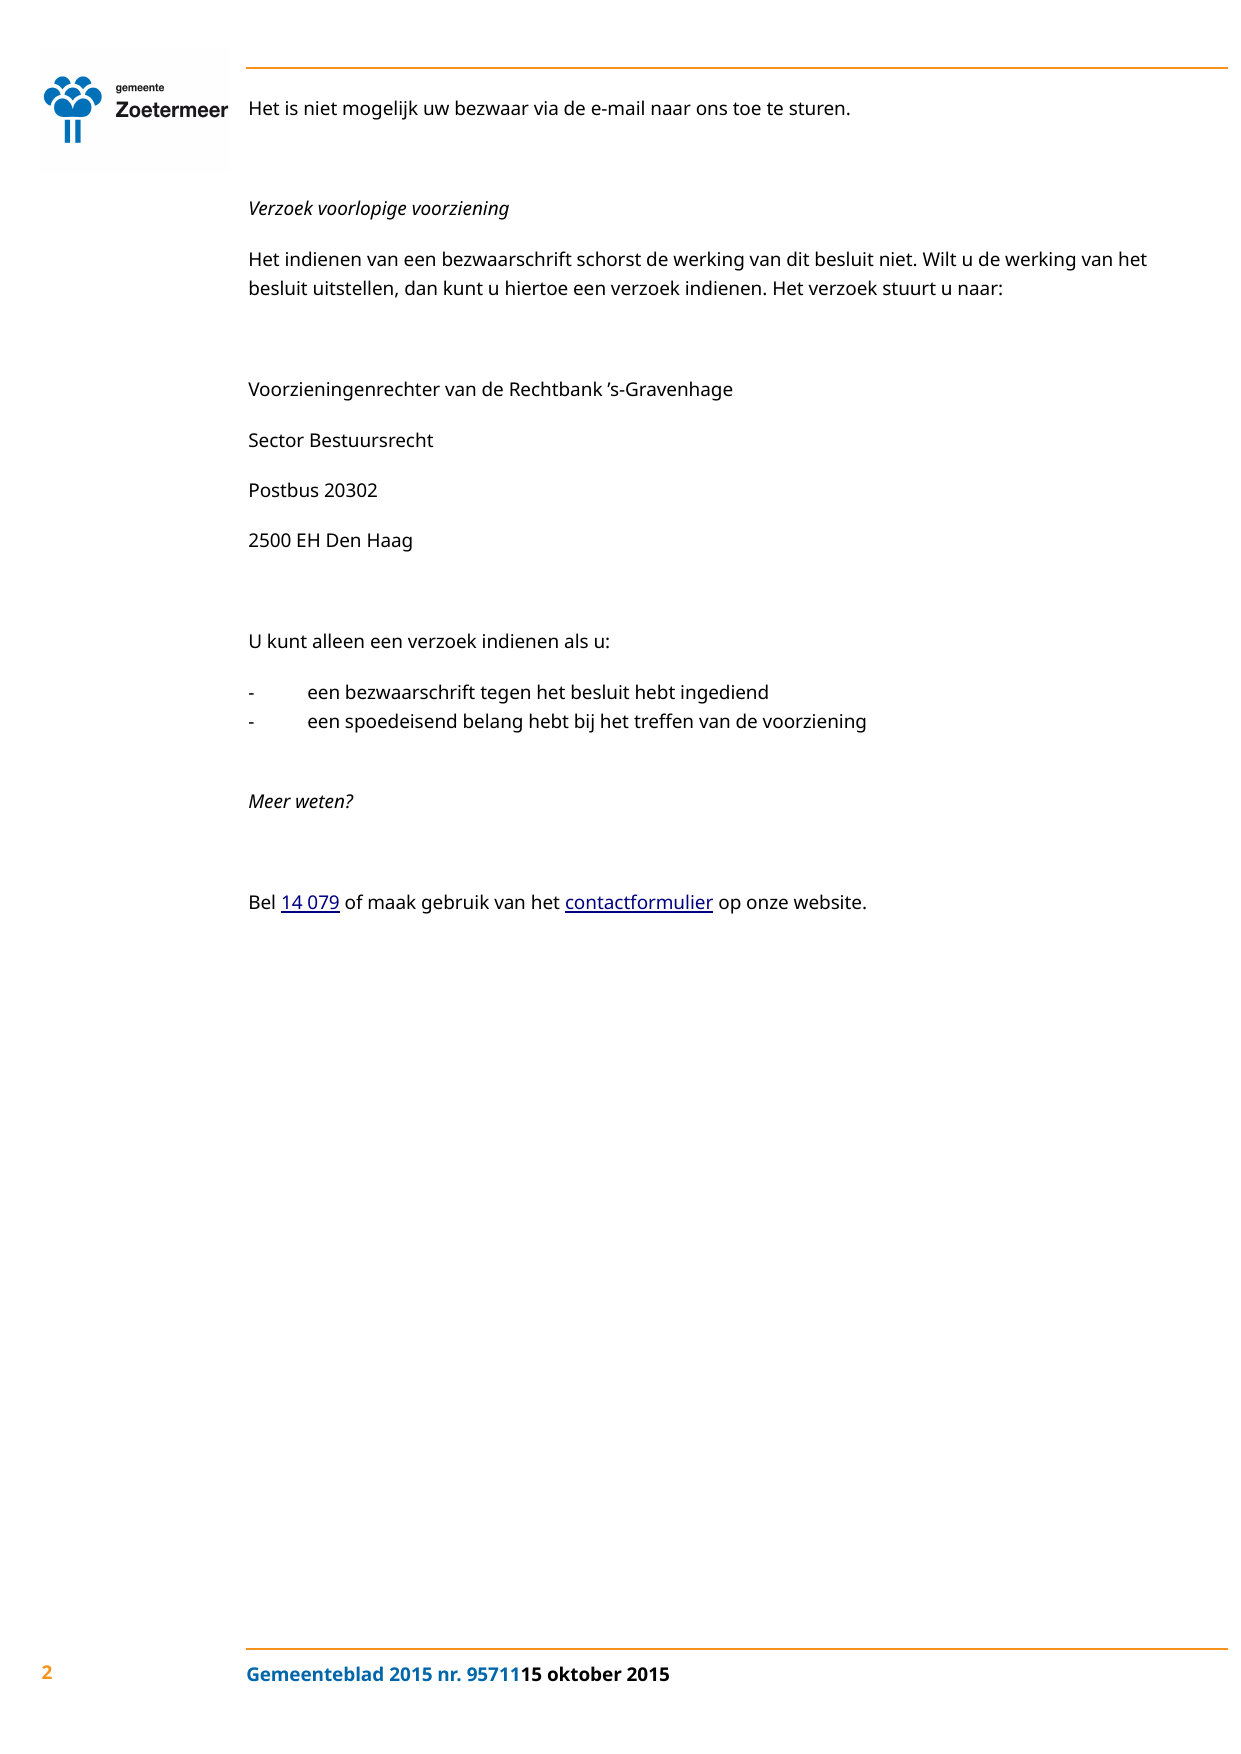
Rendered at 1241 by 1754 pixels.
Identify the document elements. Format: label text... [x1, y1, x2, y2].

list een spoedeisend belang hebt bij het treffen van de voorziening [248, 708, 1152, 734]
text Bel 14 079 of maak gebruik van het contactformulier op onze website. [248, 889, 1152, 915]
text Het indienen van een bezwaarschrift schorst de werking van dit besluit niet. Wilt u de werking van het besluit uitstellen, dan kunt u hiertoe een verzoek indienen. Het verzoek stuurt u naar: [248, 246, 1152, 301]
text 2500 EH Den Haag [248, 528, 1152, 553]
text U kunt alleen een verzoek indienen als u: [248, 628, 1152, 654]
picture [41, 47, 231, 172]
text Meer weten? [248, 788, 1152, 814]
text Sector Bestuursrecht [248, 427, 1152, 453]
text Voorzieningenrechter van de Rechtbank ’s-Gravenhage [248, 376, 1152, 402]
text Verzoek voorlopige voorziening [248, 196, 1152, 221]
list een bezwaarschrift tegen het besluit hebt ingediend [248, 679, 1152, 705]
text Postbus 20302 [248, 477, 1152, 503]
text Het is niet mogelijk uw bezwaar via de e-mail naar ons toe te sturen. [248, 95, 1152, 121]
